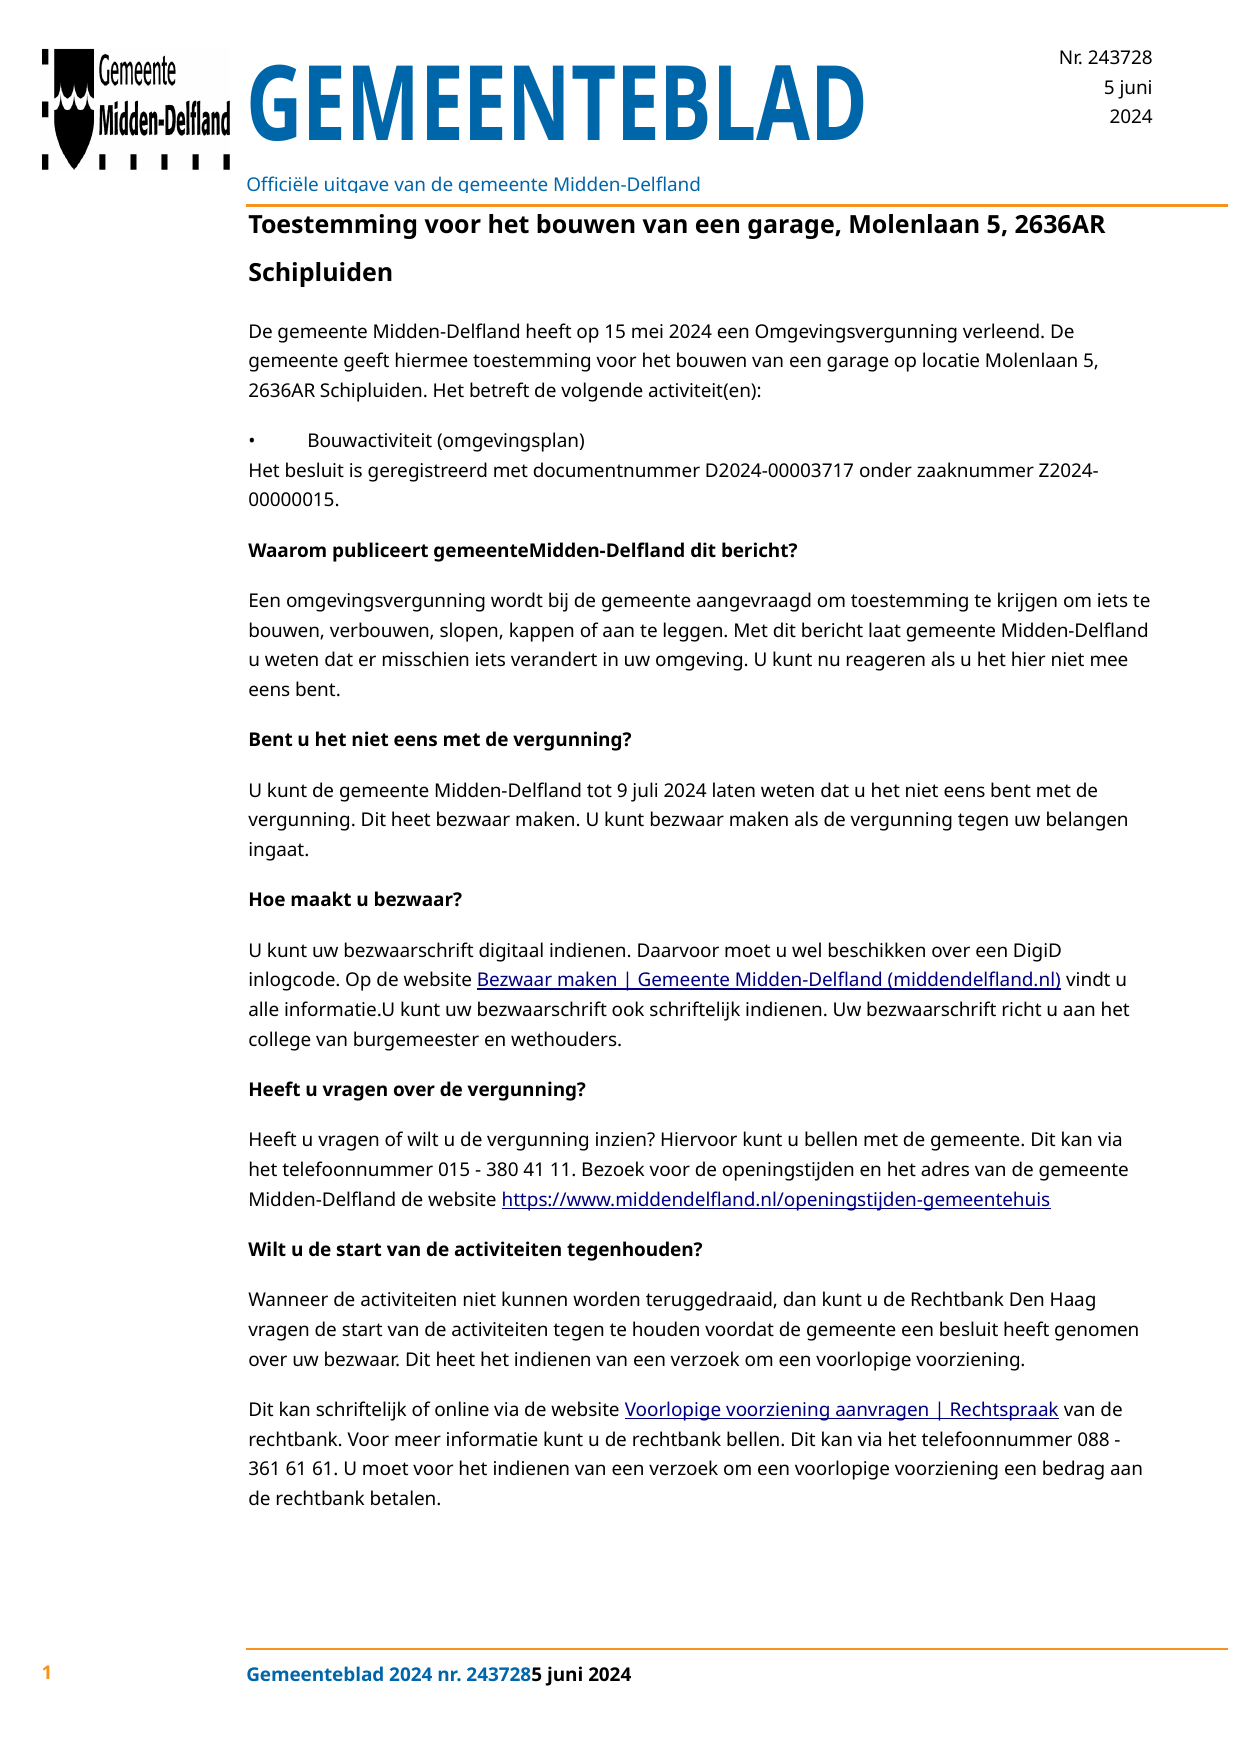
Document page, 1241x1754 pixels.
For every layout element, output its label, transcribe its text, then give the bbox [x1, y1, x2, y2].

text Hoe maakt u bezwaar? [248, 887, 1152, 912]
text U kunt uw bezwaarschrift digitaal indienen. Daarvoor moet u wel beschikken over een DigiD inlogcode. Op de website Bezwaar maken | Gemeente Midden-Delfland (middendelfland.nl) vindt u alle informatie.U kunt uw bezwaarschrift ook schriftelijk indienen. Uw bezwaarschrift richt u aan het college van burgemeester en wethouders. [248, 937, 1152, 1052]
text Een omgevingsvergunning wordt bij de gemeente aangevraagd om toestemming te krijgen om iets te bouwen, verbouwen, slopen, kappen of aan te leggen. Met dit bericht laat gemeente Midden-Delfland u weten dat er misschien iets verandert in uw omgeving. U kunt nu reageren als u het hier niet mee eens bent. [248, 587, 1152, 702]
text Bent u het niet eens met de vergunning? [248, 727, 1152, 752]
text Waarom publiceert gemeenteMidden-Delfland dit bericht? [248, 537, 1152, 563]
text Toestemming voor het bouwen van een garage, Molenlaan 5, 2636AR Schipluiden [248, 207, 1152, 288]
text Heeft u vragen of wilt u de vergunning inzien? Hiervoor kunt u bellen met de gemeente. Dit kan via het telefoonnummer 015 - 380 41 11. Bezoek voor de openingstijden en het adres van de gemeente Midden-Delfland de website https://www.middendelfland.nl/openingstijden-gemeentehuis [248, 1127, 1152, 1212]
text Wanneer de activiteiten niet kunnen worden teruggedraaid, dan kunt u de Rechtbank Den Haag vragen de start van de activiteiten tegen te houden voordat de gemeente een besluit heeft genomen over uw bezwaar. Dit heet het indienen van een verzoek om een voorlopige voorziening. [248, 1287, 1152, 1372]
text Heeft u vragen over de vergunning? [248, 1076, 1152, 1102]
text U kunt de gemeente Midden-Delfland tot 9 juli 2024 laten weten dat u het niet eens bent met de vergunning. Dit heet bezwaar maken. U kunt bezwaar maken als de vergunning tegen uw belangen ingaat. [248, 777, 1152, 862]
list Bouwactiviteit (omgevingsplan) [248, 427, 1152, 453]
text De gemeente Midden-Delfland heeft op 15 mei 2024 een Omgevingsvergunning verleend. De gemeente geeft hiermee toestemming voor het bouwen van een garage op locatie Molenlaan 5, 2636AR Schipluiden. Het betreft de volgende activiteit(en): [248, 318, 1152, 403]
text Wilt u de start van de activiteiten tegenhouden? [248, 1236, 1152, 1262]
text Het besluit is geregistreerd met documentnummer D2024-00003717 onder zaaknummer Z2024-00000015. [248, 457, 1152, 512]
picture [41, 47, 231, 172]
text Dit kan schriftelijk of online via de website Voorlopige voorziening aanvragen | Rechtspraak van de rechtbank. Voor meer informatie kunt u de rechtbank bellen. Dit kan via het telefoonnummer 088 - 361 61 61. U moet voor het indienen van een verzoek om een voorlopige voorziening een bedrag aan de rechtbank betalen. [248, 1396, 1152, 1511]
